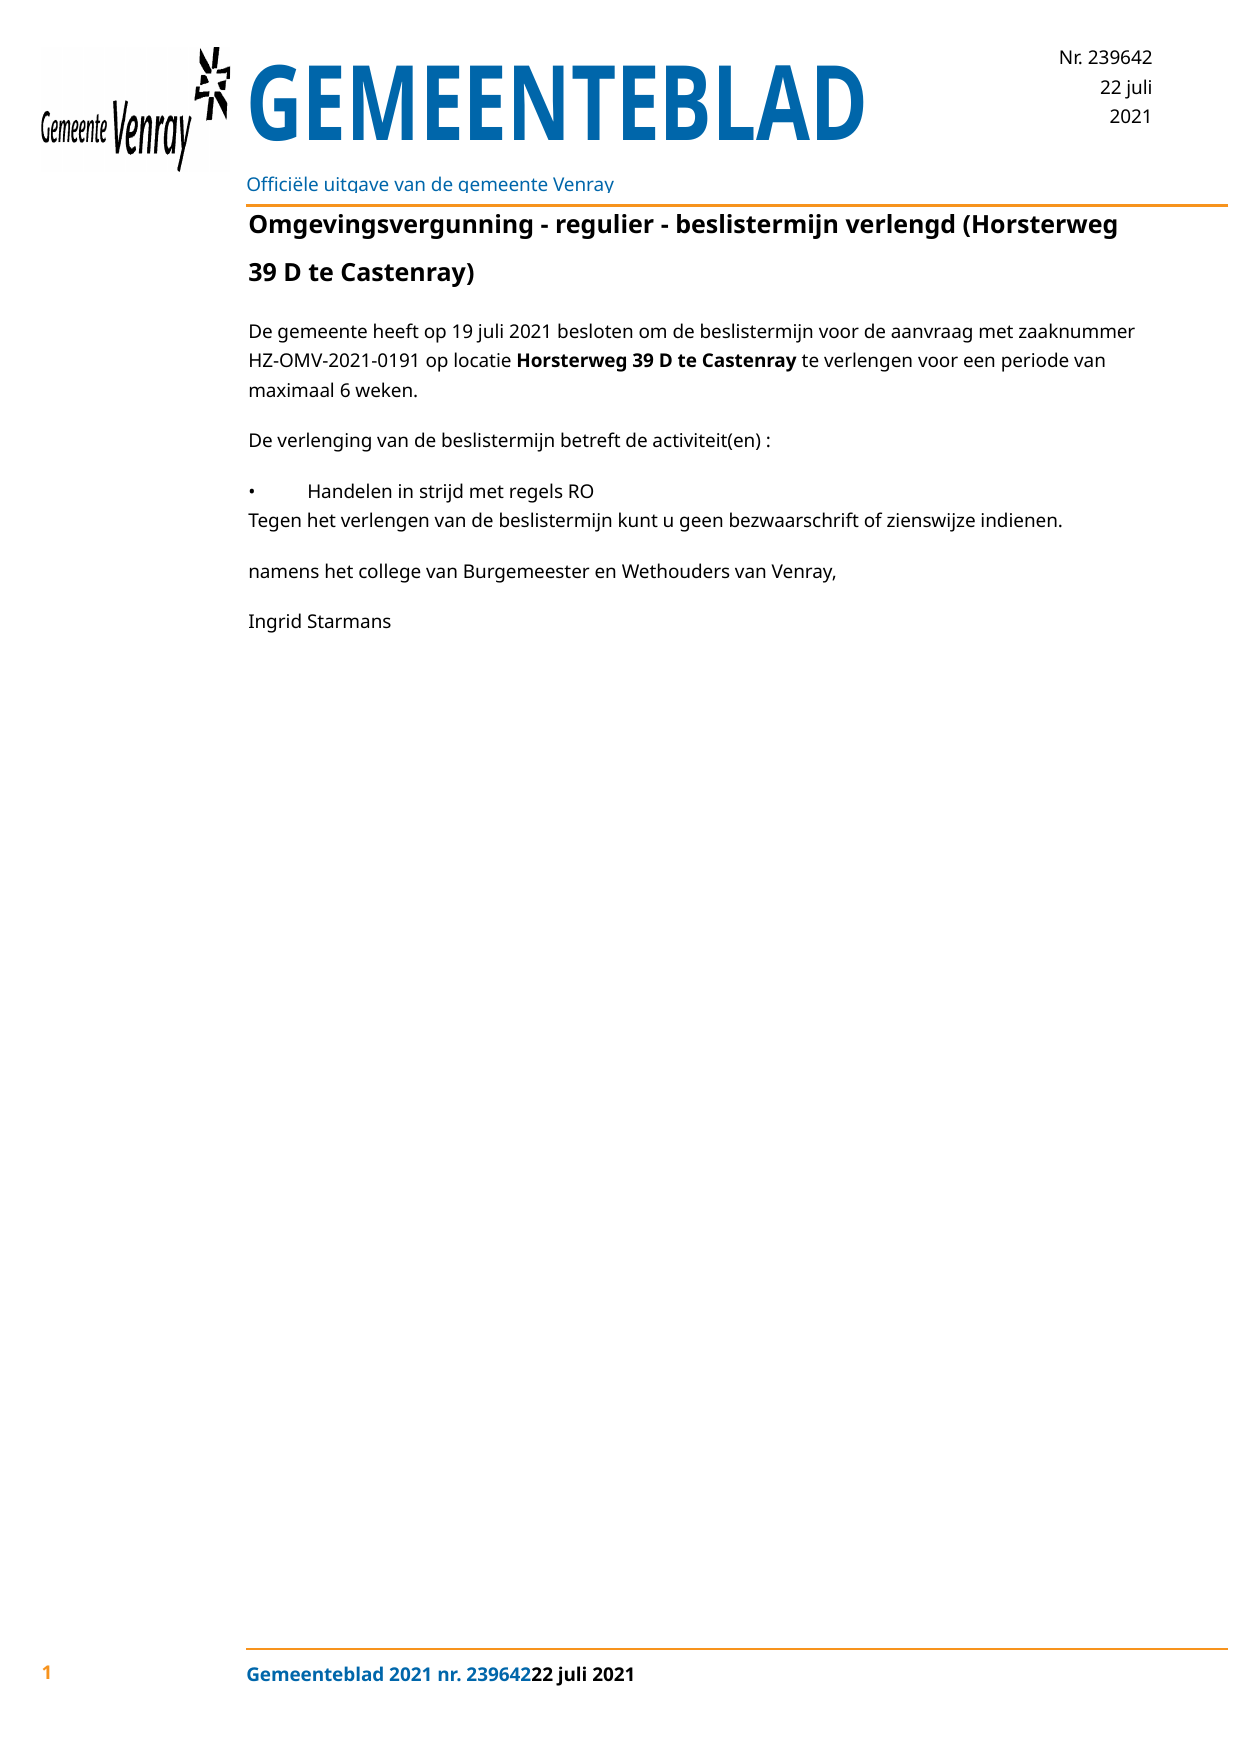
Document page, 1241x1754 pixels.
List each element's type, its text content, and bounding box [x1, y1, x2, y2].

list Handelen in strijd met regels RO [248, 478, 1152, 504]
text namens het college van Burgemeester en Wethouders van Venray, [248, 558, 1152, 584]
picture [41, 47, 231, 172]
text De gemeente heeft op 19 juli 2021 besloten om de beslistermijn voor de aanvraag met zaaknummer HZ-OMV-2021-0191 op locatie Horsterweg 39 D te Castenray te verlengen voor een periode van maximaal 6 weken. [248, 318, 1152, 403]
text Ingrid Starmans [248, 608, 1152, 634]
text Omgevingsvergunning - regulier - beslistermijn verlengd (Horsterweg 39 D te Castenray) [248, 207, 1152, 288]
text Tegen het verlengen van de beslistermijn kunt u geen bezwaarschrift of zienswijze indienen. [248, 507, 1152, 533]
text De verlenging van de beslistermijn betreft de activiteit(en) : [248, 427, 1152, 453]
